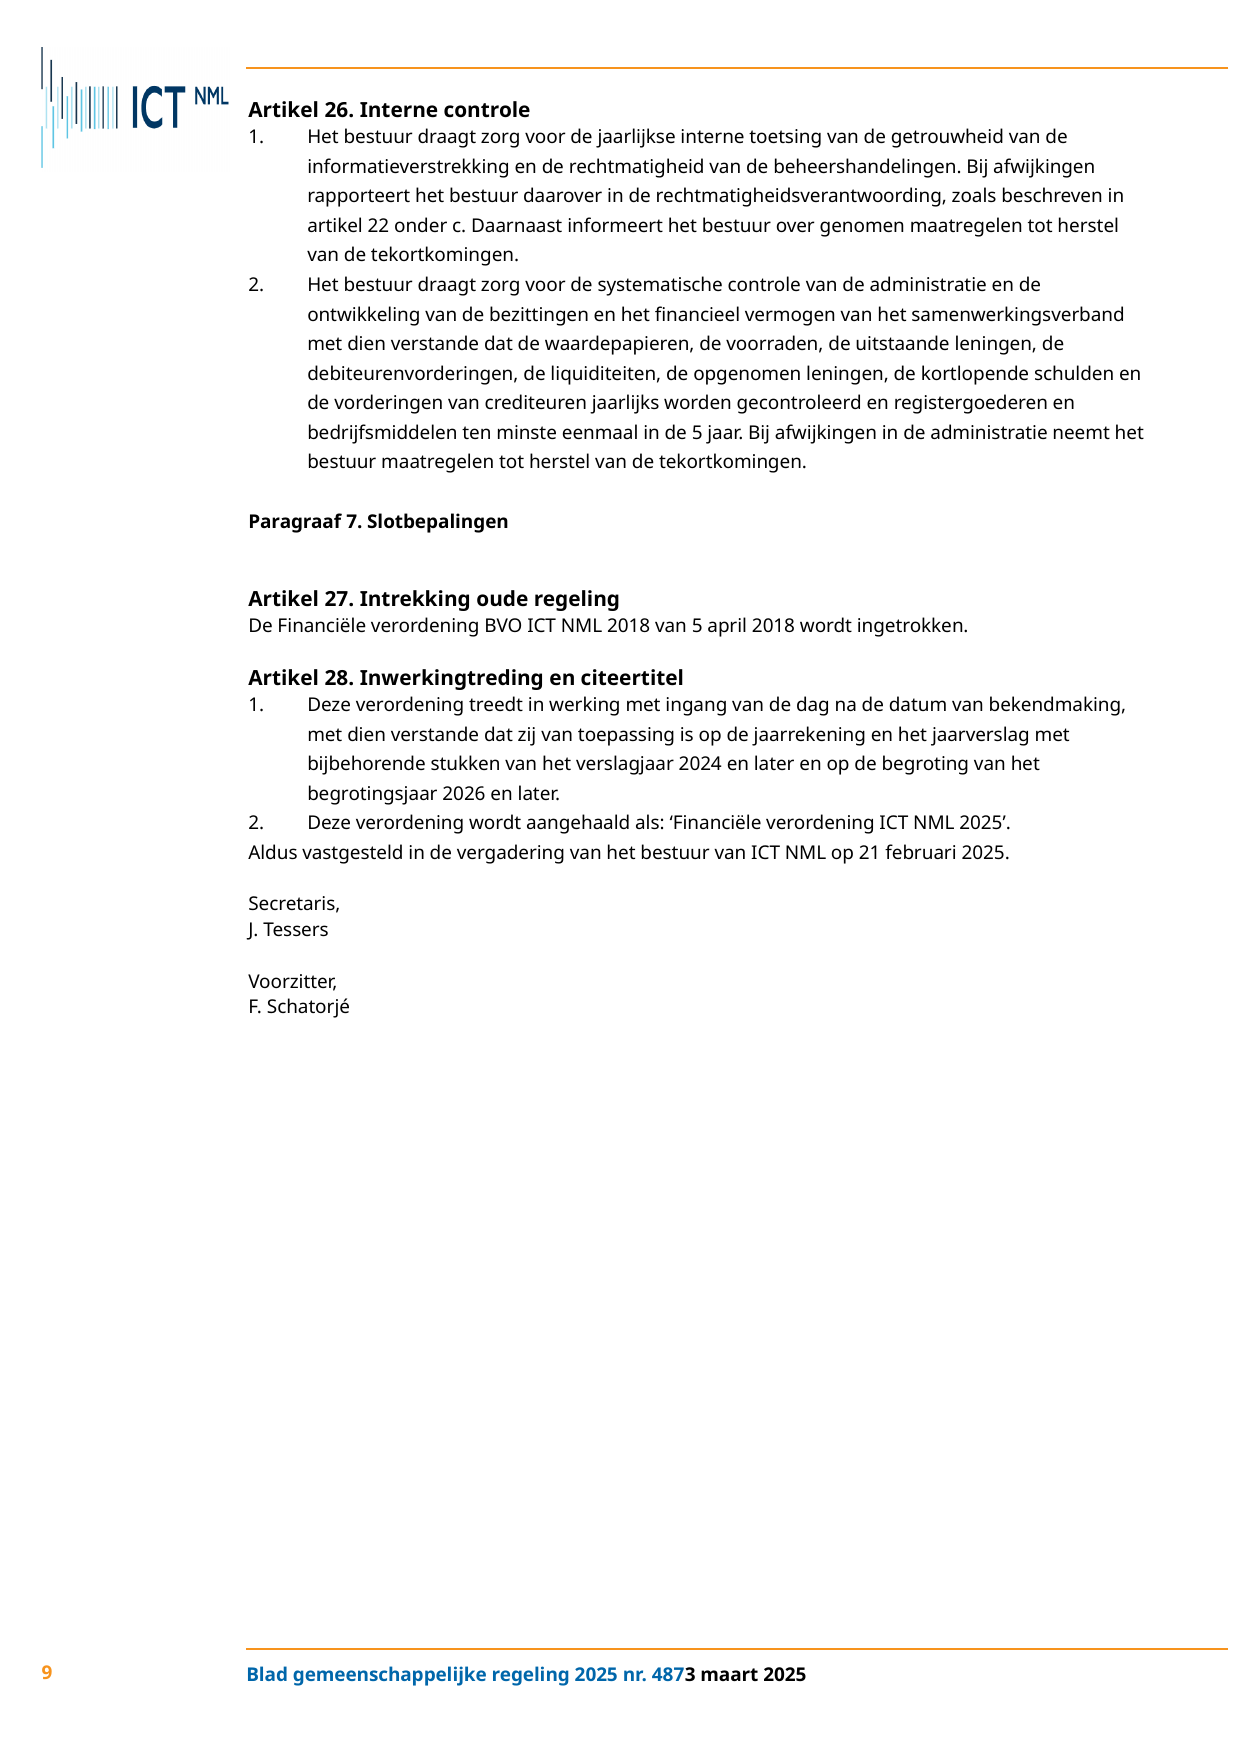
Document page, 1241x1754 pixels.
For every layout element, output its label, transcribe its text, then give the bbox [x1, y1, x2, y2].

text Aldus vastgesteld in de vergadering van het bestuur van ICT NML op 21 februari 2025. [248, 839, 1152, 865]
list Het bestuur draagt zorg voor de systematische controle van de administratie en de ontwikkeling van de bezittingen en het financieel vermogen van het samenwerkingsverband met dien verstande dat de waardepapieren, de voorraden, de uitstaande leningen, de debiteurenvorderingen, de liquiditeiten, de opgenomen leningen, de kortlopende schulden en de vorderingen van crediteuren jaarlijks worden gecontroleerd en registergoederen en bedrijfsmiddelen ten minste eenmaal in de 5 jaar. Bij afwijkingen in de administratie neemt het bestuur maatregelen tot herstel van de tekortkomingen. [248, 271, 1152, 474]
text Artikel 26. Interne controle [248, 95, 1152, 123]
list Deze verordening treedt in werking met ingang van de dag na de datum van bekendmaking, met dien verstande dat zij van toepassing is op de jaarrekening en het jaarverslag met bijbehorende stukken van het verslagjaar 2024 en later en op de begroting van het begrotingsjaar 2026 en later. [248, 691, 1152, 806]
text Voorzitter, [248, 968, 1152, 993]
picture [41, 47, 231, 172]
list Het bestuur draagt zorg voor de jaarlijkse interne toetsing van de getrouwheid van de informatieverstrekking en de rechtmatigheid van de beheershandelingen. Bij afwijkingen rapporteert het bestuur daarover in de rechtmatigheidsverantwoording, zoals beschreven in artikel 22 onder c. Daarnaast informeert het bestuur over genomen maatregelen tot herstel van de tekortkomingen. [248, 123, 1152, 267]
text F. Schatorjé [248, 993, 1152, 1019]
list Deze verordening wordt aangehaald als: ‘Financiële verordening ICT NML 2025’. [248, 809, 1152, 835]
text Paragraaf 7. Slotbepalingen [248, 508, 1152, 533]
text Secretaris, [248, 891, 1152, 916]
text De Financiële verordening BVO ICT NML 2018 van 5 april 2018 wordt ingetrokken. [248, 612, 1152, 638]
text Artikel 28. Inwerkingtreding en citeertitel [248, 663, 1152, 691]
text Artikel 27. Intrekking oude regeling [248, 584, 1152, 612]
text J. Tessers [248, 916, 1152, 942]
